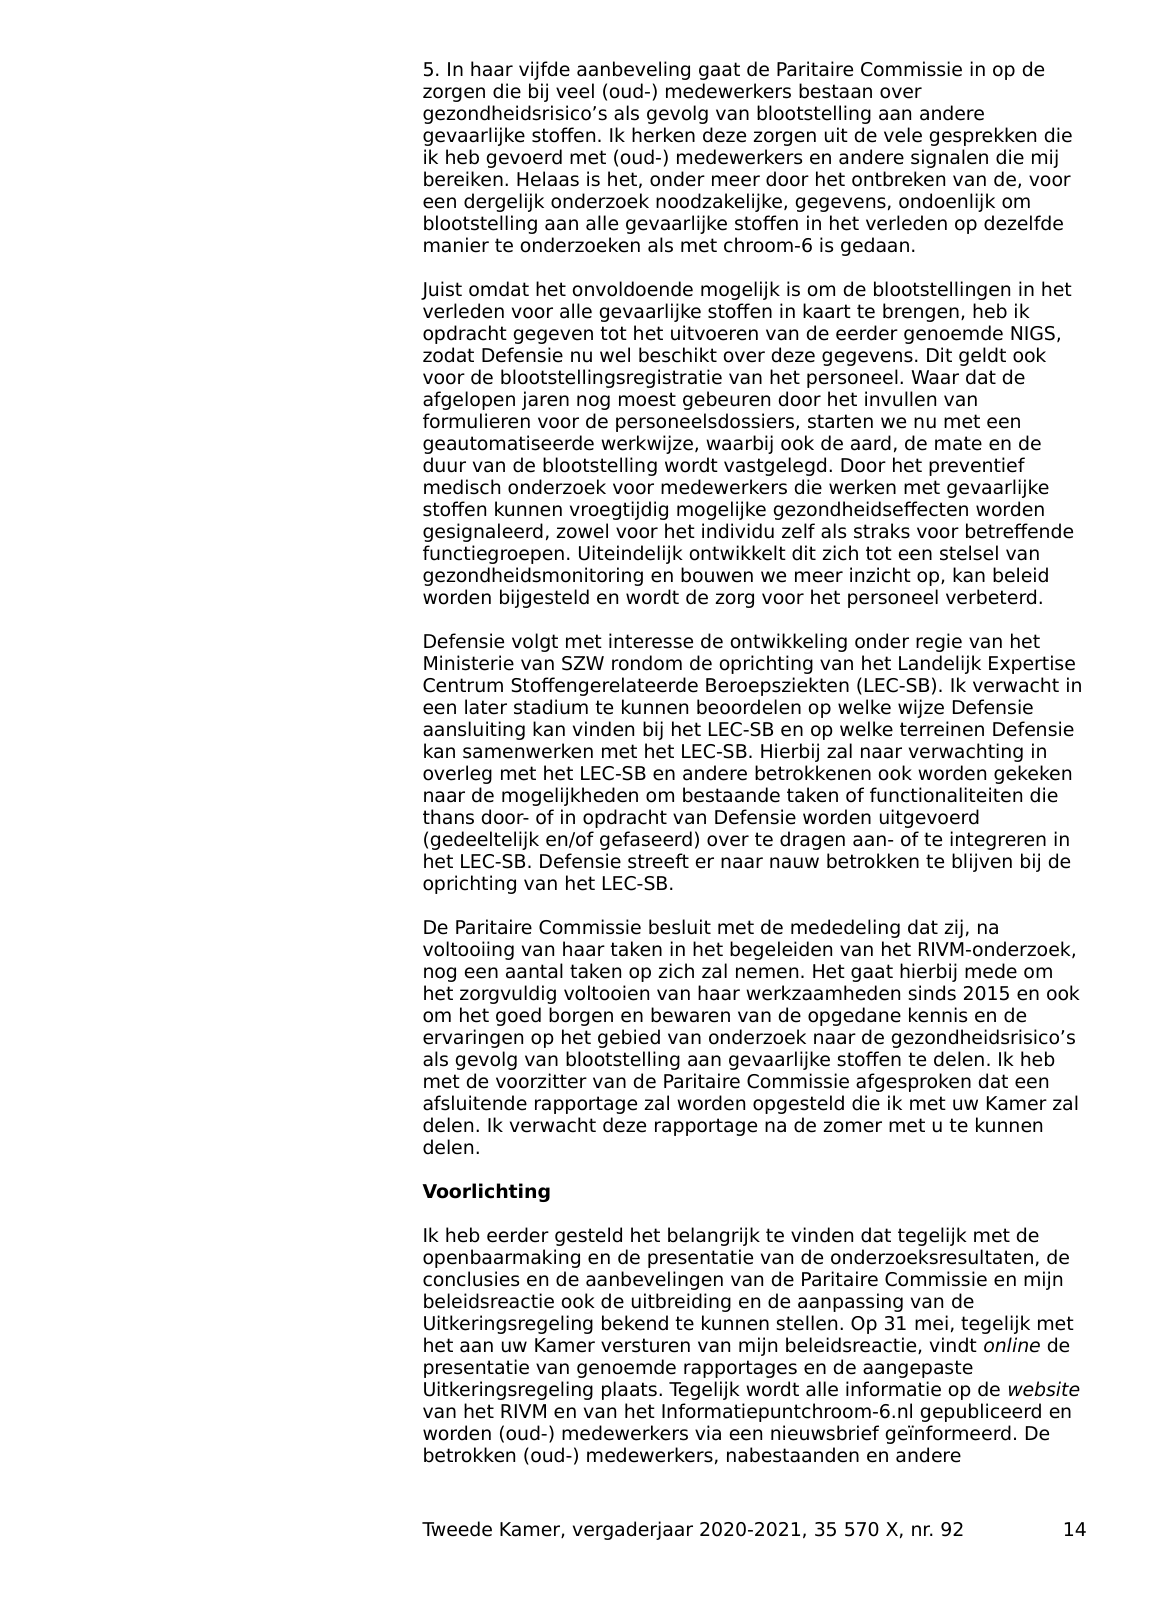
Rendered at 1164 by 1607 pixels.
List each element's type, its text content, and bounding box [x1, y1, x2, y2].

subtitle Voorlichting [422, 1181, 1087, 1203]
text De Paritaire Commissie besluit met de mededeling dat zij, na voltooiing van haar taken in het begeleiden van het RIVM-onderzoek, nog een aantal taken op zich zal nemen. Het gaat hierbij mede om het zorgvuldig voltooien van haar werkzaamheden sinds 2015 en ook om het goed borgen en bewaren van de opgedane kennis en de ervaringen op het gebied van onderzoek naar de gezondheidsrisico’s als gevolg van blootstelling aan gevaarlijke stoffen te delen. Ik heb met de voorzitter van de Paritaire Commissie afgesproken dat een afsluitende rapportage zal worden opgesteld die ik met uw Kamer zal delen. Ik verwacht deze rapportage na de zomer met u te kunnen delen. [422, 917, 1087, 1159]
text Juist omdat het onvoldoende mogelijk is om de blootstellingen in het verleden voor alle gevaarlijke stoffen in kaart te brengen, heb ik opdracht gegeven tot het uitvoeren van de eerder genoemde NIGS, zodat Defensie nu wel beschikt over deze gegevens. Dit geldt ook voor de blootstellingsregistratie van het personeel. Waar dat de afgelopen jaren nog moest gebeuren door het invullen van formulieren voor de personeelsdossiers, starten we nu met een geautomatiseerde werkwijze, waarbij ook de aard, de mate en de duur van de blootstelling wordt vastgelegd. Door het preventief medisch onderzoek voor medewerkers die werken met gevaarlijke stoffen kunnen vroegtijdig mogelijke gezondheidseffecten worden gesignaleerd, zowel voor het individu zelf als straks voor betreffende functiegroepen. Uiteindelijk ontwikkelt dit zich tot een stelsel van gezondheidsmonitoring en bouwen we meer inzicht op, kan beleid worden bijgesteld en wordt de zorg voor het personeel verbeterd. [422, 279, 1087, 609]
text Defensie volgt met interesse de ontwikkeling onder regie van het Ministerie van SZW rondom de oprichting van het Landelijk Expertise Centrum Stoffengerelateerde Beroepsziekten (LEC-SB). Ik verwacht in een later stadium te kunnen beoordelen op welke wijze Defensie aansluiting kan vinden bij het LEC-SB en op welke terreinen Defensie kan samenwerken met het LEC-SB. Hierbij zal naar verwachting in overleg met het LEC-SB en andere betrokkenen ook worden gekeken naar de mogelijkheden om bestaande taken of functionaliteiten die thans door- of in opdracht van Defensie worden uitgevoerd (gedeeltelijk en/of gefaseerd) over te dragen aan- of te integreren in het LEC-SB. Defensie streeft er naar nauw betrokken te blijven bij de oprichting van het LEC-SB. [422, 631, 1087, 895]
text 5. In haar vijfde aanbeveling gaat de Paritaire Commissie in op de zorgen die bij veel (oud-) medewerkers bestaan over gezondheidsrisico’s als gevolg van blootstelling aan andere gevaarlijke stoffen. Ik herken deze zorgen uit de vele gesprekken die ik heb gevoerd met (oud-) medewerkers en andere signalen die mij bereiken. Helaas is het, onder meer door het ontbreken van de, voor een dergelijk onderzoek noodzakelijke, gegevens, ondoenlijk om blootstelling aan alle gevaarlijke stoffen in het verleden op dezelfde manier te onderzoeken als met chroom-6 is gedaan. [422, 59, 1087, 257]
text Ik heb eerder gesteld het belangrijk te vinden dat tegelijk met de openbaarmaking en de presentatie van de onderzoeksresultaten, de conclusies en de aanbevelingen van de Paritaire Commissie en mijn beleidsreactie ook de uitbreiding en de aanpassing van de Uitkeringsregeling bekend te kunnen stellen. Op 31 mei, tegelijk met het aan uw Kamer versturen van mijn beleidsreactie, vindt online de presentatie van genoemde rapportages en de aangepaste Uitkeringsregeling plaats. Tegelijk wordt alle informatie op de website van het RIVM en van het Informatiepuntchroom-6.nl gepubliceerd en worden (oud-) medewerkers via een nieuwsbrief geïnformeerd. De betrokken (oud-) medewerkers, nabestaanden en andere [422, 1225, 1087, 1467]
